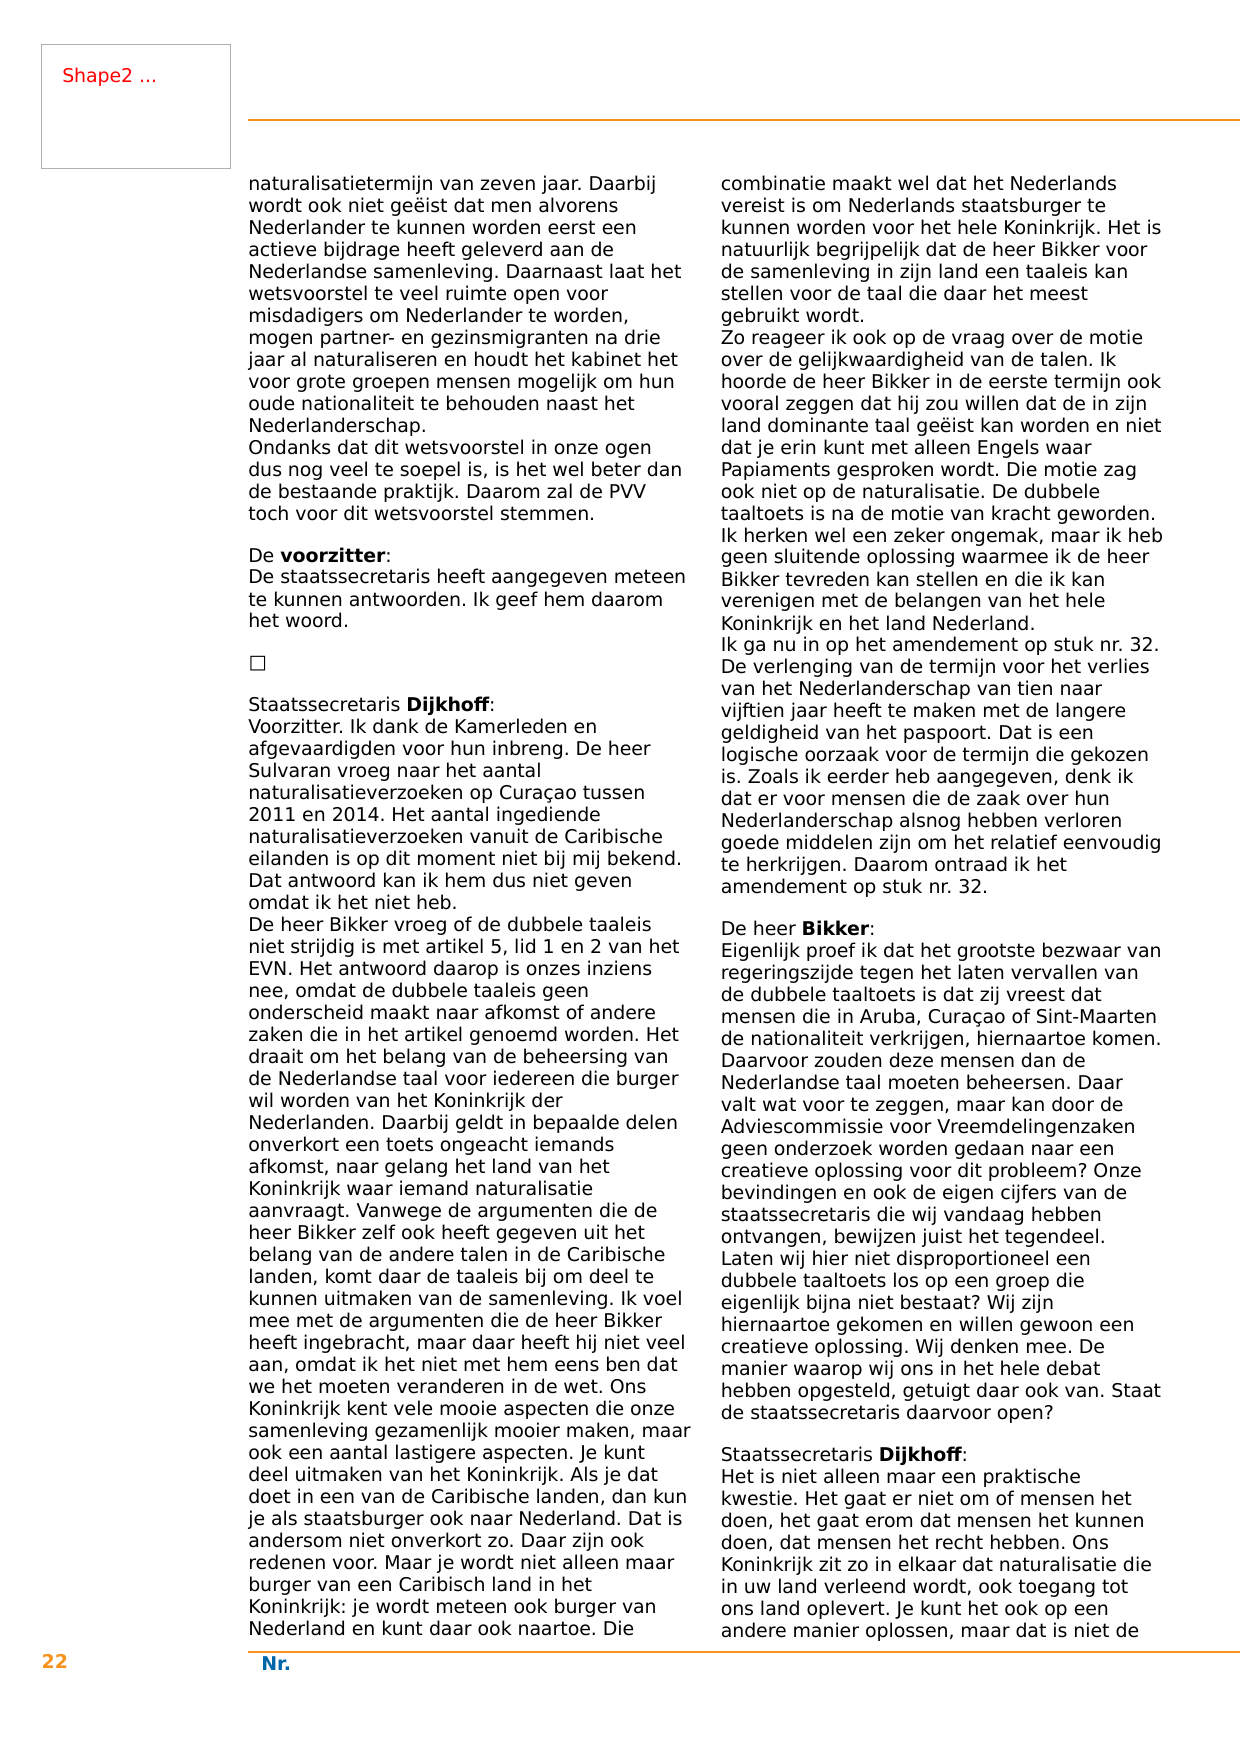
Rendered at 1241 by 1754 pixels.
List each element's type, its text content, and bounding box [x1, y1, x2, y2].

text Eigenlijk proef ik dat het grootste bezwaar van regeringszijde tegen het laten vervallen van de dubbele taaltoets is dat zij vreest dat mensen die in Aruba, Curaçao of Sint-Maarten de nationaliteit verkrijgen, hiernaartoe komen. Daarvoor zouden deze mensen dan de Nederlandse taal moeten beheersen. Daar valt wat voor te zeggen, maar kan door de Adviescommissie voor Vreemdelingenzaken geen onderzoek worden gedaan naar een creatieve oplossing voor dit probleem? Onze bevindingen en ook de eigen cijfers van de staatssecretaris die wij vandaag hebben ontvangen, bewijzen juist het tegendeel. Laten wij hier niet disproportioneel een dubbele taaltoets los op een groep die eigenlijk bijna niet bestaat? Wij zijn hiernaartoe gekomen en willen gewoon een creatieve oplossing. Wij denken mee. De manier waarop wij ons in het hele debat hebben opgesteld, getuigt daar ook van. Staat de staatssecretaris daarvoor open? [721, 940, 1163, 1424]
text combinatie maakt wel dat het Nederlands vereist is om Nederlands staatsburger te kunnen worden voor het hele Koninkrijk. Het is natuurlijk begrijpelijk dat de heer Bikker voor de samenleving in zijn land een taaleis kan stellen voor de taal die daar het meest gebruikt wordt. [721, 173, 1163, 327]
text Ondanks dat dit wetsvoorstel in onze ogen dus nog veel te soepel is, is het wel beter dan de bestaande praktijk. Daarom zal de PVV toch voor dit wetsvoorstel stemmen. [248, 437, 691, 524]
text De voorzitter: [248, 544, 691, 566]
text Staatssecretaris Dijkhoff: [721, 1444, 1163, 1466]
text De staatssecretaris heeft aangegeven meteen te kunnen antwoorden. Ik geef hem daarom het woord. [248, 566, 691, 632]
text De heer Bikker vroeg of de dubbele taaleis niet strijdig is met artikel 5, lid 1 en 2 van het EVN. Het antwoord daarop is onzes inziens nee, omdat de dubbele taaleis geen onderscheid maakt naar afkomst of andere zaken die in het artikel genoemd worden. Het draait om het belang van de beheersing van de Nederlandse taal voor iedereen die burger wil worden van het Koninkrijk der Nederlanden. Daarbij geldt in bepaalde delen onverkort een toets ongeacht iemands afkomst, naar gelang het land van het Koninkrijk waar iemand naturalisatie aanvraagt. Vanwege de argumenten die de heer Bikker zelf ook heeft gegeven uit het belang van de andere talen in de Caribische landen, komt daar de taaleis bij om deel te kunnen uitmaken van de samenleving. Ik voel mee met de argumenten die de heer Bikker heeft ingebracht, maar daar heeft hij niet veel aan, omdat ik het niet met hem eens ben dat we het moeten veranderen in de wet. Ons Koninkrijk kent vele mooie aspecten die onze samenleving gezamenlijk mooier maken, maar ook een aantal lastigere aspecten. Je kunt deel uitmaken van het Koninkrijk. Als je dat doet in een van de Caribische landen, dan kun je als staatsburger ook naar Nederland. Dat is andersom niet onverkort zo. Daar zijn ook redenen voor. Maar je wordt niet alleen maar burger van een Caribisch land in het Koninkrijk: je wordt meteen ook burger van Nederland en kunt daar ook naartoe. Die [248, 914, 691, 1639]
text Zo reageer ik ook op de vraag over de motie over de gelijkwaardigheid van de talen. Ik hoorde de heer Bikker in de eerste termijn ook vooral zeggen dat hij zou willen dat de in zijn land dominante taal geëist kan worden en niet dat je erin kunt met alleen Engels waar Papiaments gesproken wordt. Die motie zag ook niet op de naturalisatie. De dubbele taaltoets is na de motie van kracht geworden. Ik herken wel een zeker ongemak, maar ik heb geen sluitende oplossing waarmee ik de heer Bikker tevreden kan stellen en die ik kan verenigen met de belangen van het hele Koninkrijk en het land Nederland. [721, 327, 1163, 634]
text Staatssecretaris Dijkhoff: [248, 694, 691, 716]
text naturalisatietermijn van zeven jaar. Daarbij wordt ook niet geëist dat men alvorens Nederlander te kunnen worden eerst een actieve bijdrage heeft geleverd aan de Nederlandse samenleving. Daarnaast laat het wetsvoorstel te veel ruimte open voor misdadigers om Nederlander te worden, mogen partner- en gezinsmigranten na drie jaar al naturaliseren en houdt het kabinet het voor grote groepen mensen mogelijk om hun oude nationaliteit te behouden naast het Nederlanderschap. [248, 173, 691, 437]
text Het is niet alleen maar een praktische kwestie. Het gaat er niet om of mensen het doen, het gaat erom dat mensen het kunnen doen, dat mensen het recht hebben. Ons Koninkrijk zit zo in elkaar dat naturalisatie die in uw land verleend wordt, ook toegang tot ons land oplevert. Je kunt het ook op een andere manier oplossen, maar dat is niet de [721, 1466, 1163, 1641]
text Voorzitter. Ik dank de Kamerleden en afgevaardigden voor hun inbreng. De heer Sulvaran vroeg naar het aantal naturalisatieverzoeken op Curaçao tussen 2011 en 2014. Het aantal ingediende naturalisatieverzoeken vanuit de Caribische eilanden is op dit moment niet bij mij bekend. Dat antwoord kan ik hem dus niet geven omdat ik het niet heb. [248, 716, 691, 914]
text Ik ga nu in op het amendement op stuk nr. 32. De verlenging van de termijn voor het verlies van het Nederlanderschap van tien naar vijftien jaar heeft te maken met de langere geldigheid van het paspoort. Dat is een logische oorzaak voor de termijn die gekozen is. Zoals ik eerder heb aangegeven, denk ik dat er voor mensen die de zaak over hun Nederlanderschap alsnog hebben verloren goede middelen zijn om het relatief eenvoudig te herkrijgen. Daarom ontraad ik het amendement op stuk nr. 32. [721, 634, 1163, 898]
text ⬜ [248, 652, 691, 674]
text De heer Bikker: [721, 918, 1163, 940]
